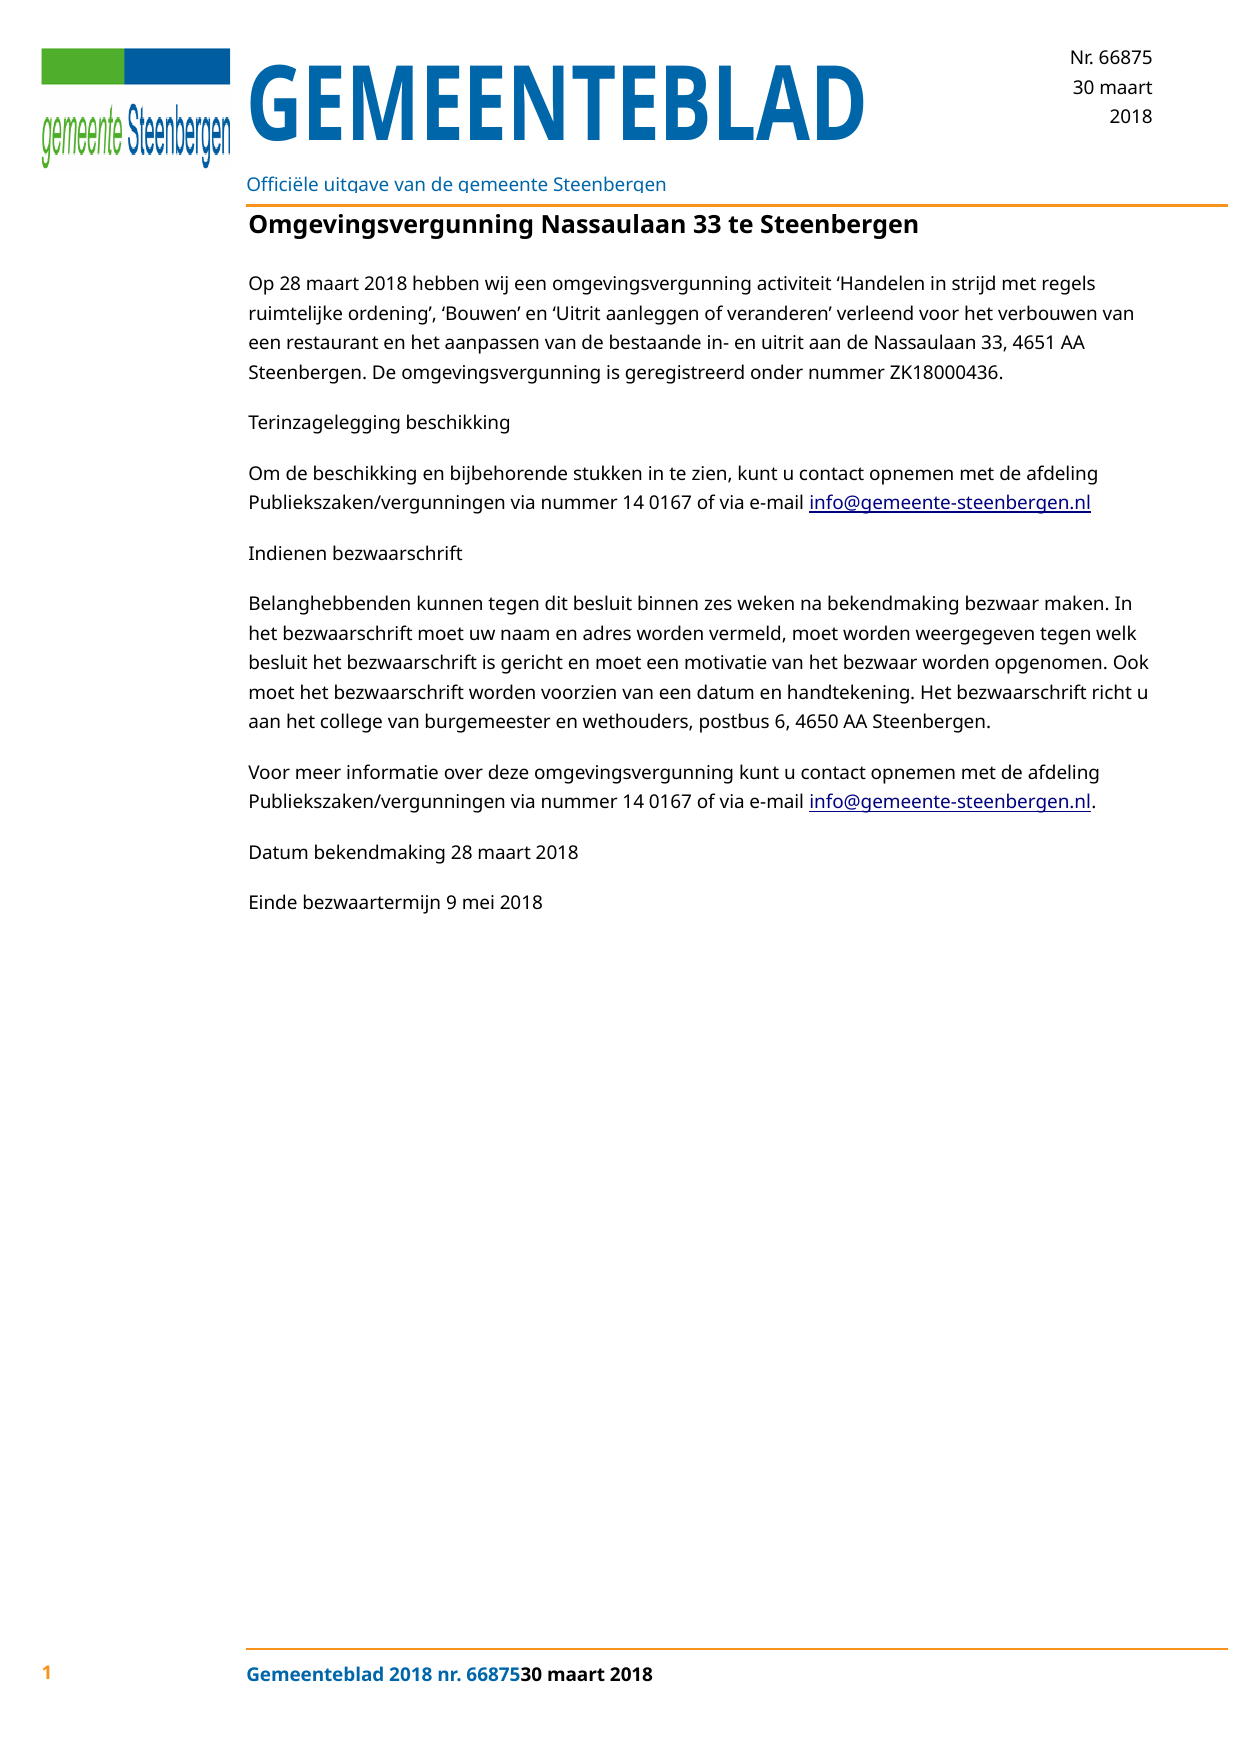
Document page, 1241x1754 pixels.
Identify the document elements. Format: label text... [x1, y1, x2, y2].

text Belanghebbenden kunnen tegen dit besluit binnen zes weken na bekendmaking bezwaar maken. In het bezwaarschrift moet uw naam en adres worden vermeld, moet worden weergegeven tegen welk besluit het bezwaarschrift is gericht en moet een motivatie van het bezwaar worden opgenomen. Ook moet het bezwaarschrift worden voorzien van een datum en handtekening. Het bezwaarschrift richt u aan het college van burgemeester en wethouders, postbus 6, 4650 AA Steenbergen. [248, 590, 1152, 734]
text Terinzagelegging beschikking [248, 409, 1152, 435]
text Omgevingsvergunning Nassaulaan 33 te Steenbergen [248, 207, 1152, 241]
text Indienen bezwaarschrift [248, 540, 1152, 566]
text Datum bekendmaking 28 maart 2018 [248, 839, 1152, 865]
text Voor meer informatie over deze omgevingsvergunning kunt u contact opnemen met de afdeling Publiekszaken/vergunningen via nummer 14 0167 of via e-mail info@gemeente-steenbergen.nl. [248, 759, 1152, 814]
picture [41, 47, 231, 172]
text Einde bezwaartermijn 9 mei 2018 [248, 889, 1152, 915]
text Om de beschikking en bijbehorende stukken in te zien, kunt u contact opnemen met de afdeling Publiekszaken/vergunningen via nummer 14 0167 of via e-mail info@gemeente-steenbergen.nl [248, 460, 1152, 515]
text Op 28 maart 2018 hebben wij een omgevingsvergunning activiteit ‘Handelen in strijd met regels ruimtelijke ordening’, ‘Bouwen’ en ‘Uitrit aanleggen of veranderen’ verleend voor het verbouwen van een restaurant en het aanpassen van de bestaande in- en uitrit aan de Nassaulaan 33, 4651 AA Steenbergen. De omgevingsvergunning is geregistreerd onder nummer ZK18000436. [248, 270, 1152, 385]
